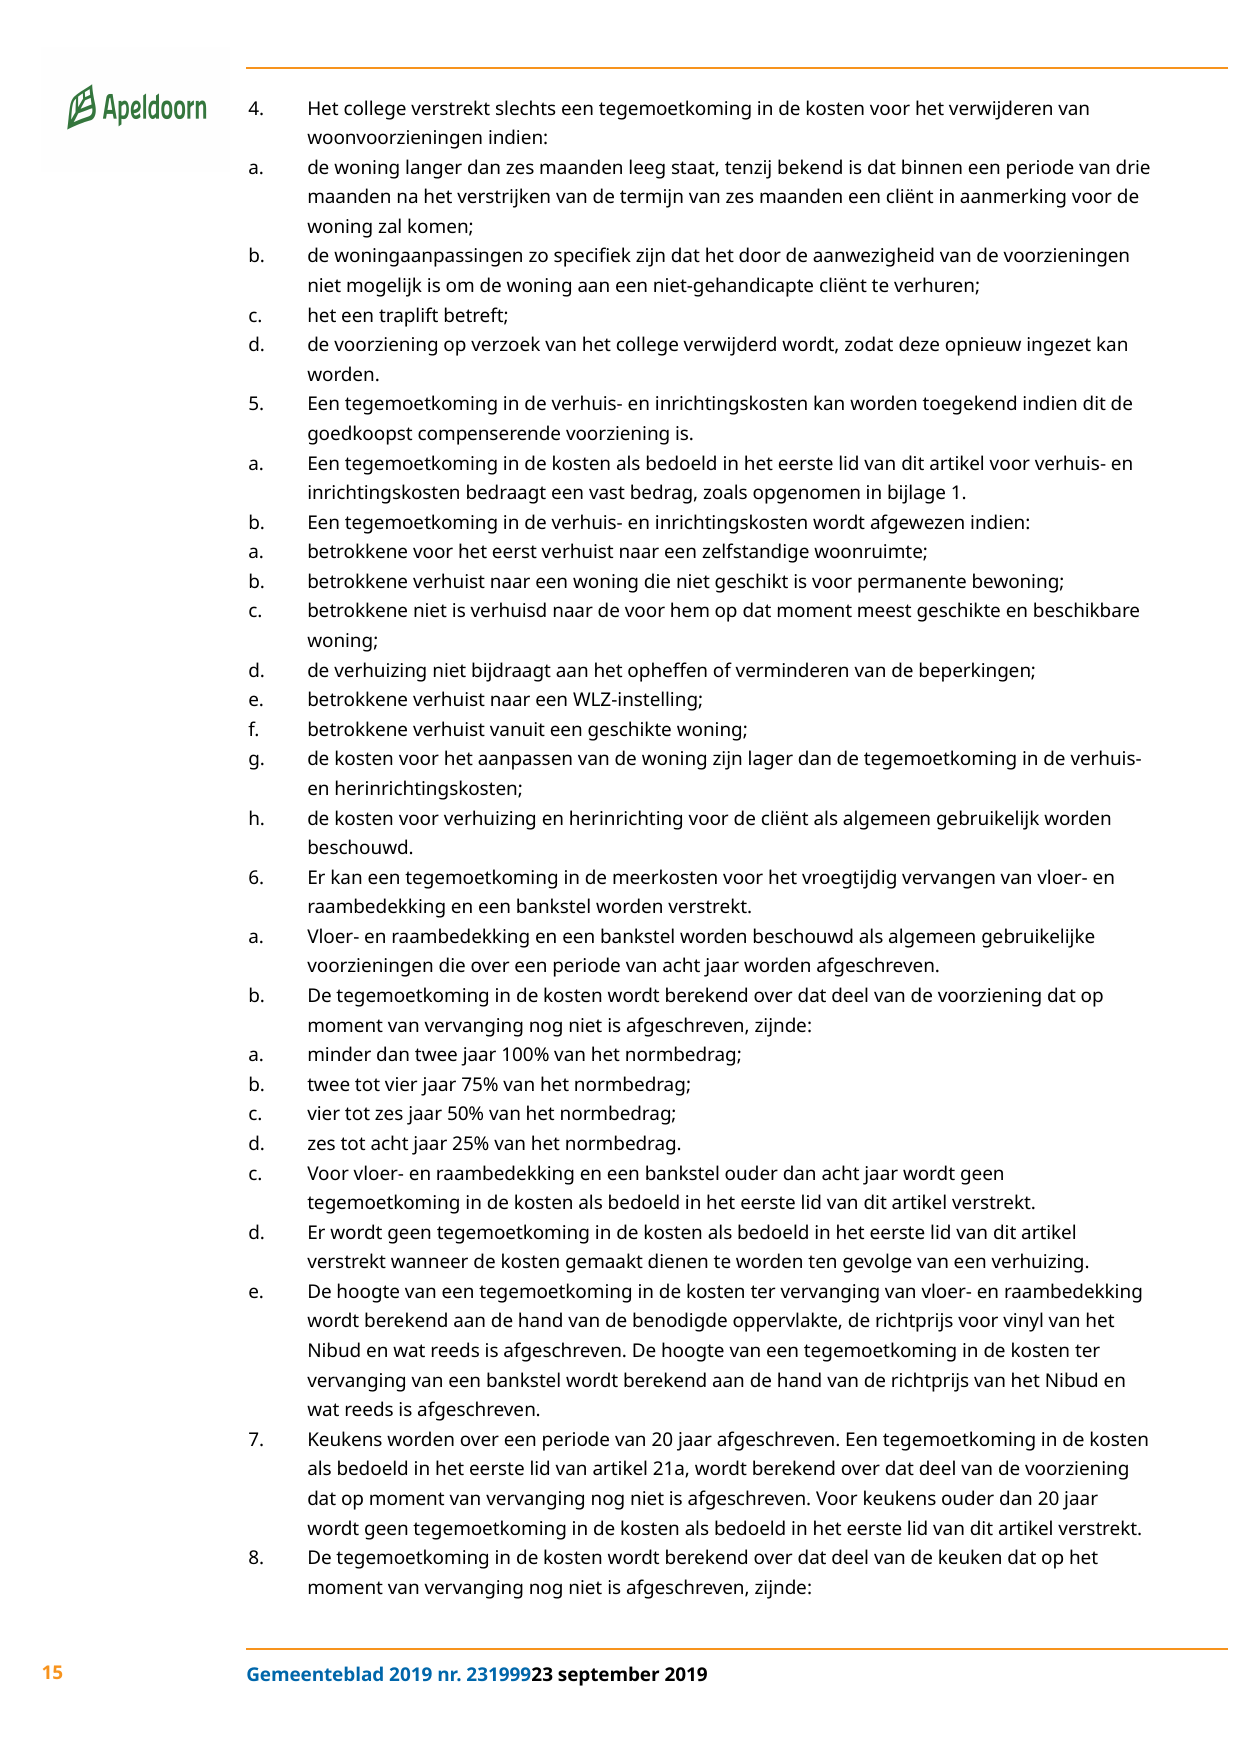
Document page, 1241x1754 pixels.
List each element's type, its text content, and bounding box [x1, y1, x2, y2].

list Er kan een tegemoetkoming in de meerkosten voor het vroegtijdig vervangen van vloer- en raambedekking en een bankstel worden verstrekt. [248, 864, 1152, 919]
list betrokkene niet is verhuisd naar de voor hem op dat moment meest geschikte en beschikbare woning; [248, 598, 1152, 653]
list zes tot acht jaar 25% van het normbedrag. [248, 1130, 1152, 1156]
list minder dan twee jaar 100% van het normbedrag; [248, 1041, 1152, 1067]
list Een tegemoetkoming in de verhuis- en inrichtingskosten kan worden toegekend indien dit de goedkoopst compenserende voorziening is. [248, 391, 1152, 446]
list de voorziening op verzoek van het college verwijderd wordt, zodat deze opnieuw ingezet kan worden. [248, 331, 1152, 387]
list betrokkene voor het eerst verhuist naar een zelfstandige woonruimte; [248, 538, 1152, 564]
list Keukens worden over een periode van 20 jaar afgeschreven. Een tegemoetkoming in de kosten als bedoeld in het eerste lid van artikel 21a, wordt berekend over dat deel van de voorziening dat op moment van vervanging nog niet is afgeschreven. Voor keukens ouder dan 20 jaar wordt geen tegemoetkoming in de kosten als bedoeld in het eerste lid van dit artikel verstrekt. [248, 1426, 1152, 1541]
list het een traplift betreft; [248, 302, 1152, 328]
list Vloer- en raambedekking en een bankstel worden beschouwd als algemeen gebruikelijke voorzieningen die over een periode van acht jaar worden afgeschreven. [248, 923, 1152, 978]
list Het college verstrekt slechts een tegemoetkoming in de kosten voor het verwijderen van woonvoorzieningen indien: [248, 95, 1152, 150]
list de kosten voor het aanpassen van de woning zijn lager dan de tegemoetkoming in de verhuis- en herinrichtingskosten; [248, 746, 1152, 801]
list Er wordt geen tegemoetkoming in de kosten als bedoeld in het eerste lid van dit artikel verstrekt wanneer de kosten gemaakt dienen te worden ten gevolge van een verhuizing. [248, 1219, 1152, 1274]
list de woningaanpassingen zo specifiek zijn dat het door de aanwezigheid van de voorzieningen niet mogelijk is om de woning aan een niet-gehandicapte cliënt te verhuren; [248, 243, 1152, 298]
list Een tegemoetkoming in de verhuis- en inrichtingskosten wordt afgewezen indien: [248, 509, 1152, 535]
list betrokkene verhuist vanuit een geschikte woning; [248, 716, 1152, 742]
list De hoogte van een tegemoetkoming in de kosten ter vervanging van vloer- en raambedekking wordt berekend aan de hand van de benodigde oppervlakte, de richtprijs voor vinyl van het Nibud en wat reeds is afgeschreven. De hoogte van een tegemoetkoming in de kosten ter vervanging van een bankstel wordt berekend aan de hand van de richtprijs van het Nibud en wat reeds is afgeschreven. [248, 1278, 1152, 1422]
list vier tot zes jaar 50% van het normbedrag; [248, 1101, 1152, 1126]
list de verhuizing niet bijdraagt aan het opheffen of verminderen van de beperkingen; [248, 657, 1152, 683]
list de woning langer dan zes maanden leeg staat, tenzij bekend is dat binnen een periode van drie maanden na het verstrijken van de termijn van zes maanden een cliënt in aanmerking voor de woning zal komen; [248, 154, 1152, 239]
list Voor vloer- en raambedekking en een bankstel ouder dan acht jaar wordt geen tegemoetkoming in de kosten als bedoeld in het eerste lid van dit artikel verstrekt. [248, 1160, 1152, 1215]
list betrokkene verhuist naar een WLZ-instelling; [248, 686, 1152, 712]
list twee tot vier jaar 75% van het normbedrag; [248, 1071, 1152, 1097]
picture [41, 47, 231, 172]
list Een tegemoetkoming in de kosten als bedoeld in het eerste lid van dit artikel voor verhuis- en inrichtingskosten bedraagt een vast bedrag, zoals opgenomen in bijlage 1. [248, 450, 1152, 505]
list de kosten voor verhuizing en herinrichting voor de cliënt als algemeen gebruikelijk worden beschouwd. [248, 805, 1152, 860]
list De tegemoetkoming in de kosten wordt berekend over dat deel van de voorziening dat op moment van vervanging nog niet is afgeschreven, zijnde: [248, 982, 1152, 1038]
list De tegemoetkoming in de kosten wordt berekend over dat deel van de keuken dat op het moment van vervanging nog niet is afgeschreven, zijnde: [248, 1544, 1152, 1600]
list betrokkene verhuist naar een woning die niet geschikt is voor permanente bewoning; [248, 568, 1152, 594]
